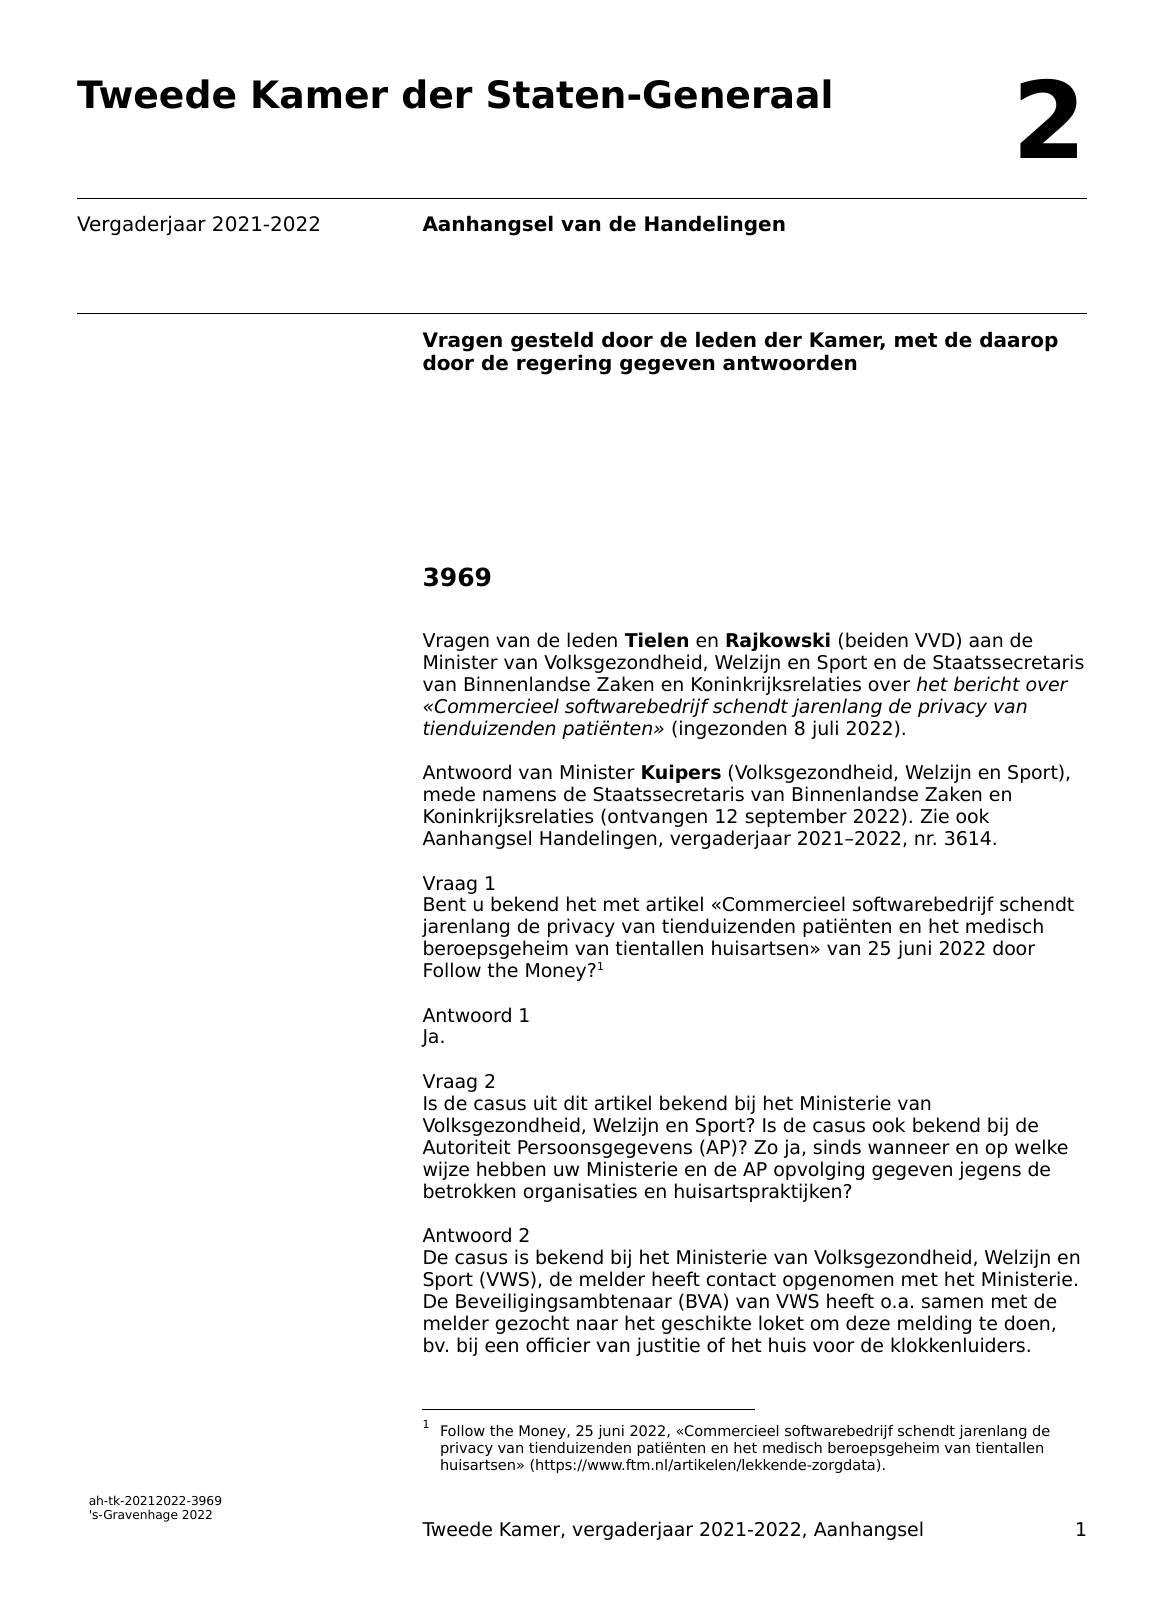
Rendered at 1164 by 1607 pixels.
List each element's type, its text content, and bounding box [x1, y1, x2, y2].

text Vragen van de leden Tielen en Rajkowski (beiden VVD) aan de Minister van Volksgezondheid, Welzijn en Sport en de Staatssecretaris van Binnenlandse Zaken en Koninkrijksrelaties over het bericht over «Commercieel softwarebedrijf schendt jarenlang de privacy van tienduizenden patiënten» (ingezonden 8 juli 2022). [422, 630, 1087, 740]
text ah-tk-20212022-3969 [88, 1494, 323, 1508]
table_cell Aanhangsel van de Handelingen [422, 199, 1087, 313]
text Vraag 1 [422, 872, 1087, 894]
text 3969 [422, 563, 1087, 592]
text Antwoord 1 [422, 1004, 1087, 1026]
table_header 2 [886, 59, 1087, 198]
text 's-Gravenhage 2022 [88, 1508, 323, 1522]
text Follow the Money, 25 juni 2022, «Commercieel softwarebedrijf schendt jarenlang de privacy van tienduizenden patiënten en het medisch beroepsgeheim van tientallen huisartsen» (https://www.ftm.nl/artikelen/lekkende-zorgdata). [422, 1418, 1087, 1474]
text Bent u bekend het met artikel «Commercieel softwarebedrijf schendt jarenlang de privacy van tienduizenden patiënten en het medisch beroepsgeheim van tientallen huisartsen» van 25 juni 2022 door Follow the Money? [422, 894, 1087, 982]
table_cell [77, 314, 422, 375]
text Antwoord van Minister Kuipers (Volksgezondheid, Welzijn en Sport), mede namens de Staatssecretaris van Binnenlandse Zaken en Koninkrijksrelaties (ontvangen 12 september 2022). Zie ook Aanhangsel Handelingen, vergaderjaar 2021–2022, nr. 3614. [422, 762, 1087, 850]
text Is de casus uit dit artikel bekend bij het Ministerie van Volksgezondheid, Welzijn en Sport? Is de casus ook bekend bij de Autoriteit Persoonsgegevens (AP)? Zo ja, sinds wanneer en op welke wijze hebben uw Ministerie en de AP opvolging gegeven jegens de betrokken organisaties en huisartspraktijken? [422, 1093, 1087, 1202]
text Vraag 2 [422, 1071, 1087, 1093]
table_cell Vragen gesteld door de leden der Kamer, met de daarop door de regering gegeven antwoorden [422, 314, 1087, 375]
text De casus is bekend bij het Ministerie van Volksgezondheid, Welzijn en Sport (VWS), de melder heeft contact opgenomen met het Ministerie. De Beveiligingsambtenaar (BVA) van VWS heeft o.a. samen met de melder gezocht naar het geschikte loket om deze melding te doen, bv. bij een officier van justitie of het huis voor de klokkenluiders. [422, 1247, 1087, 1357]
text Ja. [422, 1026, 1087, 1048]
text Antwoord 2 [422, 1225, 1087, 1247]
table_cell Vergaderjaar 2021-2022 [77, 199, 422, 313]
table_header Tweede Kamer der Staten-Generaal [77, 59, 886, 198]
